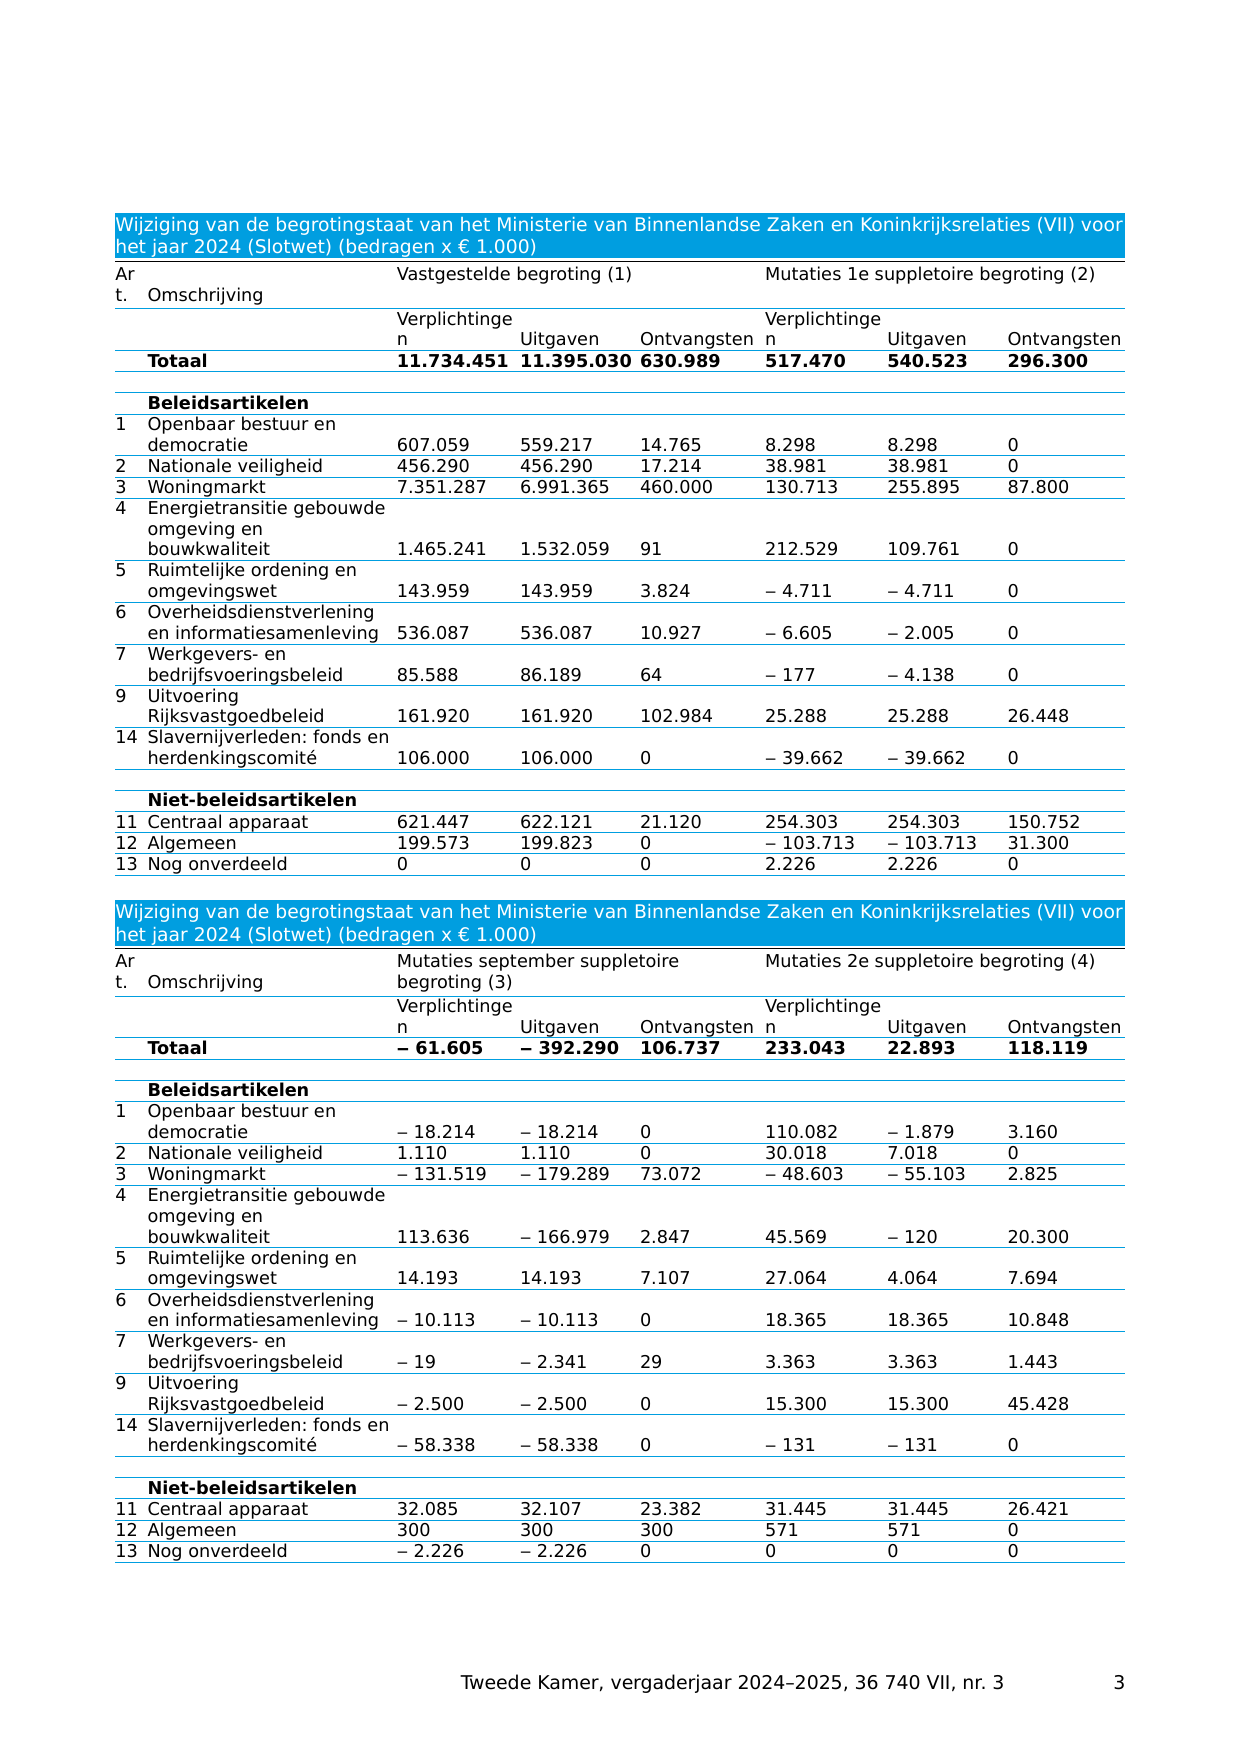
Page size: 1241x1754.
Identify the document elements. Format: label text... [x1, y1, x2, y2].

table_cell 1 [115, 415, 144, 455]
table_cell 233.043 [762, 1038, 884, 1058]
table_cell 31.445 [884, 1499, 1004, 1519]
table_cell 456.290 [517, 456, 637, 476]
table_cell Nationale veiligheid [144, 1144, 394, 1164]
table_cell 32.107 [517, 1499, 637, 1519]
table_cell Ruimtelijke ordening en omgevingswet [144, 561, 394, 602]
table_cell 0 [637, 1144, 762, 1164]
table_cell 0 [394, 854, 517, 874]
table_cell [394, 770, 517, 790]
table_cell Openbaar bestuur en democratie [144, 415, 394, 455]
table_cell 0 [637, 728, 762, 769]
table_cell 536.087 [394, 603, 517, 643]
table_cell 607.059 [394, 415, 517, 455]
table_cell 1 [115, 1102, 144, 1142]
table_cell ‒ 2.500 [394, 1374, 517, 1414]
table_cell 2 [115, 456, 144, 476]
table_cell [517, 393, 637, 413]
table_cell Nog onverdeeld [144, 854, 394, 874]
table_cell [517, 1478, 637, 1498]
table_cell 143.959 [517, 561, 637, 602]
table_cell 1.532.059 [517, 499, 637, 560]
table_cell 6 [115, 1290, 144, 1331]
table_cell 161.920 [394, 686, 517, 727]
table_cell 14.193 [394, 1248, 517, 1289]
table_cell 8.298 [762, 415, 884, 455]
table_cell ‒ 177 [762, 645, 884, 685]
table_cell Mutaties september suppletoire begroting (3) [394, 949, 762, 996]
table_cell ‒ 58.338 [517, 1415, 637, 1456]
table_cell Energietransitie gebouwde omgeving en bouwkwaliteit [144, 499, 394, 560]
table_cell 87.800 [1004, 478, 1125, 497]
table_cell Uitvoering Rijksvastgoedbeleid [144, 1374, 394, 1414]
table_cell [1004, 372, 1125, 392]
table_cell [762, 393, 884, 413]
table_cell 6 [115, 603, 144, 643]
table_cell 456.290 [394, 456, 517, 476]
table_cell 255.895 [884, 478, 1004, 497]
table_cell 7.018 [884, 1144, 1004, 1164]
table_cell 2.226 [762, 854, 884, 874]
table_cell 0 [637, 1415, 762, 1456]
table_cell 0 [1004, 1521, 1125, 1541]
table_cell 38.981 [884, 456, 1004, 476]
table_cell ‒ 48.603 [762, 1165, 884, 1185]
table_cell Ontvangsten [1004, 997, 1125, 1037]
table_cell [637, 1478, 762, 1498]
table_cell 13 [115, 854, 144, 874]
table_cell 1.443 [1004, 1332, 1125, 1372]
table_cell 4 [115, 499, 144, 560]
table_cell 30.018 [762, 1144, 884, 1164]
table_cell [884, 1081, 1004, 1101]
table_cell Totaal [144, 1038, 394, 1058]
table_cell 17.214 [637, 456, 762, 476]
table_cell 300 [394, 1521, 517, 1541]
table_cell 86.189 [517, 645, 637, 685]
table_cell 3.363 [762, 1332, 884, 1372]
table_cell 10.927 [637, 603, 762, 643]
table_cell 31.445 [762, 1499, 884, 1519]
table_cell 0 [637, 1374, 762, 1414]
table_cell 12 [115, 1521, 144, 1541]
table_cell Beleidsartikelen [144, 1081, 394, 1101]
table_cell ‒ 392.290 [517, 1038, 637, 1058]
table_cell Nationale veiligheid [144, 456, 394, 476]
table_cell Verplichtingen [394, 309, 517, 350]
table_cell 0 [1004, 1415, 1125, 1456]
table_cell ‒ 10.113 [394, 1290, 517, 1331]
table_cell 64 [637, 645, 762, 685]
table_cell [517, 770, 637, 790]
table_cell [1004, 791, 1125, 811]
table_cell Centraal apparaat [144, 812, 394, 832]
table_cell 536.087 [517, 603, 637, 643]
table_cell [884, 770, 1004, 790]
table_cell 199.823 [517, 833, 637, 853]
table_cell 2.825 [1004, 1165, 1125, 1185]
table_cell ‒ 120 [884, 1186, 1004, 1247]
table_cell [394, 1060, 517, 1079]
table_cell 199.573 [394, 833, 517, 853]
table_cell 0 [637, 1542, 762, 1562]
table_cell 0 [1004, 561, 1125, 602]
table_cell 25.288 [762, 686, 884, 727]
table_cell 0 [637, 833, 762, 853]
table_cell 0 [637, 1290, 762, 1331]
table_cell Slavernijverleden: fonds en herdenkingscomité [144, 1415, 394, 1456]
table_cell Uitgaven [517, 309, 637, 350]
table_cell 212.529 [762, 499, 884, 560]
table_cell [637, 372, 762, 392]
table_cell [1004, 1081, 1125, 1101]
table_cell 31.300 [1004, 833, 1125, 853]
table_cell 4 [115, 1186, 144, 1247]
table_cell 0 [1004, 854, 1125, 874]
table_cell [637, 393, 762, 413]
table_cell 254.303 [884, 812, 1004, 832]
table_cell 2.847 [637, 1186, 762, 1247]
table_cell Algemeen [144, 833, 394, 853]
table_cell [762, 1478, 884, 1498]
table_cell [144, 372, 394, 392]
table_cell ‒ 103.713 [884, 833, 1004, 853]
table_cell [884, 1478, 1004, 1498]
table_cell 300 [637, 1521, 762, 1541]
table_cell ‒ 2.005 [884, 603, 1004, 643]
table_cell 9 [115, 686, 144, 727]
table_cell [1004, 1060, 1125, 1079]
table_cell [144, 1457, 394, 1477]
table_cell [517, 1457, 637, 1477]
table_cell [884, 372, 1004, 392]
table_cell [115, 372, 144, 392]
table_cell 23.382 [637, 1499, 762, 1519]
table_cell [884, 1060, 1004, 1079]
table_cell [115, 770, 144, 790]
table_cell [1004, 1478, 1125, 1498]
table_cell [394, 1478, 517, 1498]
table_cell 110.082 [762, 1102, 884, 1142]
table_cell 26.421 [1004, 1499, 1125, 1519]
table_cell 3 [115, 478, 144, 497]
table_cell [115, 1457, 144, 1477]
table_cell 5 [115, 561, 144, 602]
table_cell [394, 1457, 517, 1477]
table_cell Werkgevers- en bedrijfsvoeringsbeleid [144, 645, 394, 685]
table_cell 27.064 [762, 1248, 884, 1289]
table_cell ‒ 4.711 [762, 561, 884, 602]
table_cell 0 [1004, 1542, 1125, 1562]
table_cell Beleidsartikelen [144, 393, 394, 413]
table_cell 109.761 [884, 499, 1004, 560]
table_cell 38.981 [762, 456, 884, 476]
table_cell Verplichtingen [762, 997, 884, 1037]
table_cell Vastgestelde begroting (1) [394, 262, 762, 308]
table_cell 14.193 [517, 1248, 637, 1289]
table_cell [884, 393, 1004, 413]
table_cell 7.351.287 [394, 478, 517, 497]
table_cell 91 [637, 499, 762, 560]
table_cell [884, 791, 1004, 811]
table_cell 13 [115, 1542, 144, 1562]
table_cell ‒ 131 [884, 1415, 1004, 1456]
table_cell 29 [637, 1332, 762, 1372]
table_cell 143.959 [394, 561, 517, 602]
table_cell 32.085 [394, 1499, 517, 1519]
table_cell Overheidsdienstverlening en informatiesamenleving [144, 603, 394, 643]
table_cell 0 [1004, 728, 1125, 769]
table_cell 2.226 [884, 854, 1004, 874]
table_cell 150.752 [1004, 812, 1125, 832]
table_cell ‒ 4.711 [884, 561, 1004, 602]
table_cell ‒ 2.226 [394, 1542, 517, 1562]
table_cell ‒ 6.605 [762, 603, 884, 643]
table_cell 11 [115, 812, 144, 832]
table_cell Uitgaven [884, 309, 1004, 350]
table_cell ‒ 39.662 [884, 728, 1004, 769]
table_cell 7 [115, 645, 144, 685]
table_cell 9 [115, 1374, 144, 1414]
table_cell [762, 1457, 884, 1477]
table_cell 3.160 [1004, 1102, 1125, 1142]
table_cell [144, 1060, 394, 1079]
table_cell 1.110 [394, 1144, 517, 1164]
table_cell Overheidsdienstverlening en informatiesamenleving [144, 1290, 394, 1331]
table_cell 25.288 [884, 686, 1004, 727]
table_cell 571 [762, 1521, 884, 1541]
table_cell 106.000 [517, 728, 637, 769]
table_cell 0 [517, 854, 637, 874]
table_cell 18.365 [884, 1290, 1004, 1331]
table_cell [144, 997, 394, 1037]
table_cell ‒ 1.879 [884, 1102, 1004, 1142]
table_cell [637, 1081, 762, 1101]
table_cell Nog onverdeeld [144, 1542, 394, 1562]
table_cell 7.107 [637, 1248, 762, 1289]
table_cell [115, 1478, 144, 1498]
table_cell 7.694 [1004, 1248, 1125, 1289]
table_cell Art. [115, 262, 144, 308]
table_cell [144, 309, 394, 350]
table_cell Uitgaven [884, 997, 1004, 1037]
table_cell 11 [115, 1499, 144, 1519]
table_cell [517, 1060, 637, 1079]
table_cell [115, 351, 144, 371]
table_cell [115, 791, 144, 811]
table_cell 20.300 [1004, 1186, 1125, 1247]
table_cell 106.000 [394, 728, 517, 769]
table_cell 14 [115, 728, 144, 769]
table_cell [637, 770, 762, 790]
table_cell 0 [637, 1102, 762, 1142]
table_cell Slavernijverleden: fonds en herdenkingscomité [144, 728, 394, 769]
table_cell Woningmarkt [144, 478, 394, 497]
table_cell 254.303 [762, 812, 884, 832]
table_cell ‒ 131.519 [394, 1165, 517, 1185]
table_cell ‒ 103.713 [762, 833, 884, 853]
table_cell Mutaties 1e suppletoire begroting (2) [762, 262, 1125, 308]
table_cell 15.300 [884, 1374, 1004, 1414]
table_cell [1004, 393, 1125, 413]
table_cell 45.569 [762, 1186, 884, 1247]
table_cell 4.064 [884, 1248, 1004, 1289]
table_cell 0 [1004, 415, 1125, 455]
table_cell [762, 1081, 884, 1101]
table_cell 21.120 [637, 812, 762, 832]
table_cell 6.991.365 [517, 478, 637, 497]
table_cell Ruimtelijke ordening en omgevingswet [144, 1248, 394, 1289]
table_cell ‒ 58.338 [394, 1415, 517, 1456]
table_cell Totaal [144, 351, 394, 371]
table_cell 1.110 [517, 1144, 637, 1164]
table_cell ‒ 166.979 [517, 1186, 637, 1247]
table_cell 26.448 [1004, 686, 1125, 727]
table_cell Woningmarkt [144, 1165, 394, 1185]
table_cell 5 [115, 1248, 144, 1289]
table_cell 130.713 [762, 478, 884, 497]
table_cell [762, 770, 884, 790]
table_cell Verplichtingen [762, 309, 884, 350]
table_cell 630.989 [637, 351, 762, 371]
table_cell ‒ 179.289 [517, 1165, 637, 1185]
table_cell Omschrijving [144, 949, 394, 996]
table_cell [115, 1081, 144, 1101]
table_cell Algemeen [144, 1521, 394, 1541]
table_cell 300 [517, 1521, 637, 1541]
table_cell 0 [762, 1542, 884, 1562]
table_cell 3.363 [884, 1332, 1004, 1372]
table_cell 0 [1004, 499, 1125, 560]
table_cell 0 [884, 1542, 1004, 1562]
table_cell [115, 393, 144, 413]
table_cell 73.072 [637, 1165, 762, 1185]
table_cell 296.300 [1004, 351, 1125, 371]
table_cell 3.824 [637, 561, 762, 602]
table_cell Omschrijving [144, 262, 394, 308]
table_cell 0 [1004, 645, 1125, 685]
table_cell [637, 1060, 762, 1079]
table_cell 540.523 [884, 351, 1004, 371]
table_cell 14.765 [637, 415, 762, 455]
table_cell 118.119 [1004, 1038, 1125, 1058]
table_cell [394, 1081, 517, 1101]
table_cell Openbaar bestuur en democratie [144, 1102, 394, 1142]
table_cell Ontvangsten [637, 997, 762, 1037]
table_cell 45.428 [1004, 1374, 1125, 1414]
table_cell 10.848 [1004, 1290, 1125, 1331]
table_cell 559.217 [517, 415, 637, 455]
table_cell [637, 1457, 762, 1477]
table_cell Mutaties 2e suppletoire begroting (4) [762, 949, 1125, 996]
table_cell 12 [115, 833, 144, 853]
table_cell [762, 791, 884, 811]
table_cell 460.000 [637, 478, 762, 497]
table_cell [115, 309, 144, 350]
table_cell 11.395.030 [517, 351, 637, 371]
table_cell [1004, 770, 1125, 790]
table_cell 0 [637, 854, 762, 874]
table_cell Energietransitie gebouwde omgeving en bouwkwaliteit [144, 1186, 394, 1247]
table_cell 18.365 [762, 1290, 884, 1331]
table_cell Art. [115, 949, 144, 996]
table_cell 113.636 [394, 1186, 517, 1247]
table_cell [884, 1457, 1004, 1477]
table_cell 0 [1004, 1144, 1125, 1164]
table_cell Ontvangsten [1004, 309, 1125, 350]
table_cell [517, 1081, 637, 1101]
table_cell 0 [1004, 456, 1125, 476]
table_cell ‒ 131 [762, 1415, 884, 1456]
table_cell ‒ 39.662 [762, 728, 884, 769]
table_cell Verplichtingen [394, 997, 517, 1037]
table_cell ‒ 18.214 [517, 1102, 637, 1142]
table_cell Niet-beleidsartikelen [144, 791, 394, 811]
table_cell 7 [115, 1332, 144, 1372]
table_cell ‒ 55.103 [884, 1165, 1004, 1185]
table_cell ‒ 18.214 [394, 1102, 517, 1142]
table_cell ‒ 4.138 [884, 645, 1004, 685]
table_cell 621.447 [394, 812, 517, 832]
table_cell ‒ 2.226 [517, 1542, 637, 1562]
table_cell [394, 372, 517, 392]
table_cell 571 [884, 1521, 1004, 1541]
table_cell 2 [115, 1144, 144, 1164]
table_cell [144, 770, 394, 790]
table_cell 15.300 [762, 1374, 884, 1414]
table_cell [115, 1038, 144, 1058]
table_cell [394, 393, 517, 413]
table_cell 3 [115, 1165, 144, 1185]
table_cell 14 [115, 1415, 144, 1456]
table_cell [115, 1060, 144, 1079]
table_cell 161.920 [517, 686, 637, 727]
table_cell 11.734.451 [394, 351, 517, 371]
table_cell ‒ 2.500 [517, 1374, 637, 1414]
table_cell [1004, 1457, 1125, 1477]
table_cell 0 [1004, 603, 1125, 643]
table_cell Uitvoering Rijksvastgoedbeleid [144, 686, 394, 727]
table_cell [762, 1060, 884, 1079]
table_cell Uitgaven [517, 997, 637, 1037]
table_cell [517, 372, 637, 392]
table_cell 1.465.241 [394, 499, 517, 560]
table_cell ‒ 19 [394, 1332, 517, 1372]
table_cell [115, 997, 144, 1037]
table_cell 102.984 [637, 686, 762, 727]
table_cell 85.588 [394, 645, 517, 685]
table_cell Centraal apparaat [144, 1499, 394, 1519]
table_cell ‒ 10.113 [517, 1290, 637, 1331]
table_cell 517.470 [762, 351, 884, 371]
table_cell ‒ 2.341 [517, 1332, 637, 1372]
table_cell ‒ 61.605 [394, 1038, 517, 1058]
table_cell [637, 791, 762, 811]
table_cell Werkgevers- en bedrijfsvoeringsbeleid [144, 1332, 394, 1372]
table_cell [394, 791, 517, 811]
table_cell Ontvangsten [637, 309, 762, 350]
table_cell 8.298 [884, 415, 1004, 455]
table_cell 622.121 [517, 812, 637, 832]
table_cell [762, 372, 884, 392]
table_cell Niet-beleidsartikelen [144, 1478, 394, 1498]
table_cell 22.893 [884, 1038, 1004, 1058]
table_cell 106.737 [637, 1038, 762, 1058]
table_cell [517, 791, 637, 811]
